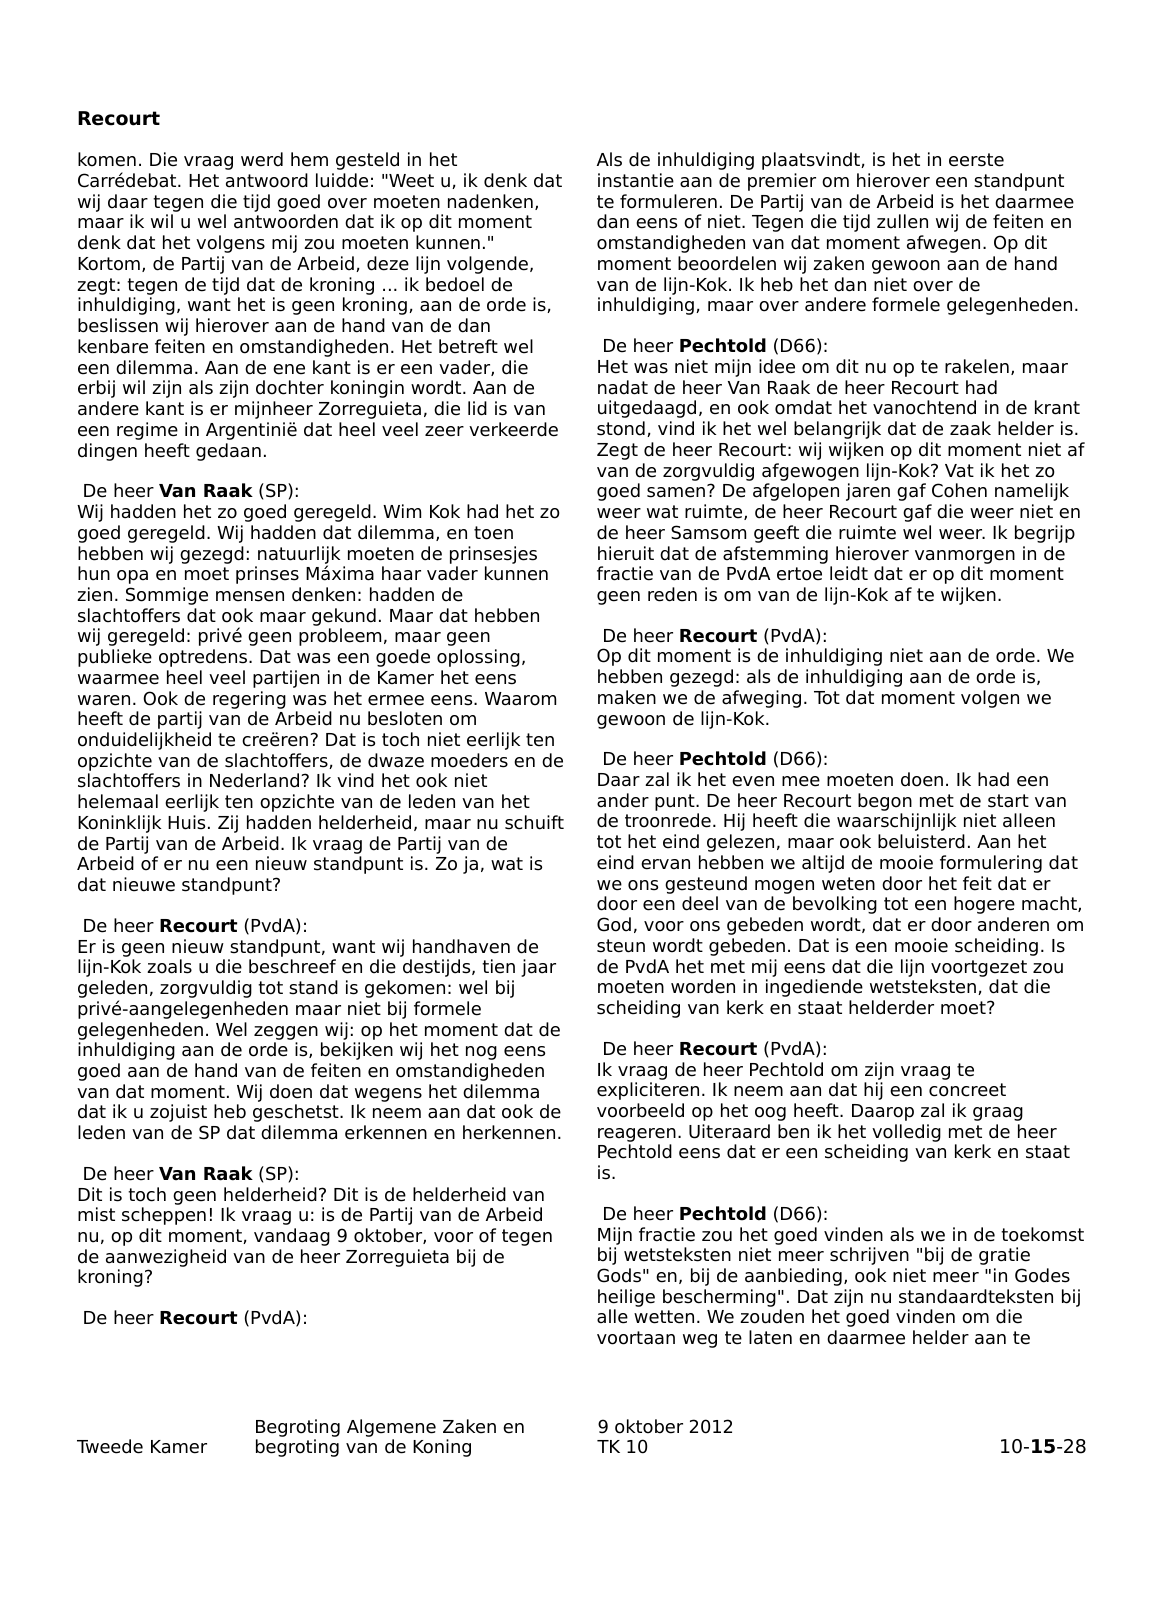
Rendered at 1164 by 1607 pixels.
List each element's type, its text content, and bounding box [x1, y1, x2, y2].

text De heer Recourt (PvdA): [596, 1039, 1087, 1059]
text Als de inhuldiging plaatsvindt, is het in eerste instantie aan de premier om hierover een standpunt te formuleren. De Partij van de Arbeid is het daarmee dan eens of niet. Tegen die tijd zullen wij de feiten en omstandigheden van dat moment afwegen. Op dit moment beoordelen wij zaken gewoon aan de hand van de lijn-Kok. Ik heb het dan niet over de inhuldiging, maar over andere formele gelegenheden. [596, 150, 1087, 316]
text De heer Recourt (PvdA): [596, 626, 1087, 646]
text Daar zal ik het even mee moeten doen. Ik had een ander punt. De heer Recourt begon met de start van de troonrede. Hij heeft die waarschijnlijk niet alleen tot het eind gelezen, maar ook beluisterd. Aan het eind ervan hebben we altijd de mooie formulering dat we ons gesteund mogen weten door het feit dat er door een deel van de bevolking tot een hogere macht, God, voor ons gebeden wordt, dat er door anderen om steun wordt gebeden. Dat is een mooie scheiding. Is de PvdA het met mij eens dat die lijn voortgezet zou moeten worden in ingediende wetsteksten, dat die scheiding van kerk en staat helderder moet? [596, 770, 1087, 1019]
text Op dit moment is de inhuldiging niet aan de orde. We hebben gezegd: als de inhuldiging aan de orde is, maken we de afweging. Tot dat moment volgen we gewoon de lijn-Kok. [596, 646, 1087, 729]
text Er is geen nieuw standpunt, want wij handhaven de lijn-Kok zoals u die beschreef en die destijds, tien jaar geleden, zorgvuldig tot stand is gekomen: wel bij privé-aangelegenheden maar niet bij formele gelegenheden. Wel zeggen wij: op het moment dat de inhuldiging aan de orde is, bekijken wij het nog eens goed aan de hand van de feiten en omstandigheden van dat moment. Wij doen dat wegens het dilemma dat ik u zojuist heb geschetst. Ik neem aan dat ook de leden van de SP dat dilemma erkennen en herkennen. [77, 936, 567, 1144]
text Dit is toch geen helderheid? Dit is de helderheid van mist scheppen! Ik vraag u: is de Partij van de Arbeid nu, op dit moment, vandaag 9 oktober, voor of tegen de aanwezigheid van de heer Zorreguieta bij de kroning? [77, 1184, 567, 1288]
text komen. Die vraag werd hem gesteld in het Carrédebat. Het antwoord luidde: "Weet u, ik denk dat wij daar tegen die tijd goed over moeten nadenken, maar ik wil u wel antwoorden dat ik op dit moment denk dat het volgens mij zou moeten kunnen." Kortom, de Partij van de Arbeid, deze lijn volgende, zegt: tegen de tijd dat de kroning ... ik bedoel de inhuldiging, want het is geen kroning, aan de orde is, beslissen wij hierover aan de hand van de dan kenbare feiten en omstandigheden. Het betreft wel een dilemma. Aan de ene kant is er een vader, die erbij wil zijn als zijn dochter koningin wordt. Aan de andere kant is er mijnheer Zorreguieta, die lid is van een regime in Argentinië dat heel veel zeer verkeerde dingen heeft gedaan. [77, 150, 567, 461]
text De heer Van Raak (SP): [77, 1164, 567, 1184]
text De heer Pechtold (D66): [596, 749, 1087, 770]
text Het was niet mijn idee om dit nu op te rakelen, maar nadat de heer Van Raak de heer Recourt had uitgedaagd, en ook omdat het vanochtend in de krant stond, vind ik het wel belangrijk dat de zaak helder is. Zegt de heer Recourt: wij wijken op dit moment niet af van de zorgvuldig afgewogen lijn-Kok? Vat ik het zo goed samen? De afgelopen jaren gaf Cohen namelijk weer wat ruimte, de heer Recourt gaf die weer niet en de heer Samsom geeft die ruimte wel weer. Ik begrijp hieruit dat de afstemming hierover vanmorgen in de fractie van de PvdA ertoe leidt dat er op dit moment geen reden is om van de lijn-Kok af te wijken. [596, 357, 1087, 606]
text De heer Pechtold (D66): [596, 1204, 1087, 1224]
text Wij hadden het zo goed geregeld. Wim Kok had het zo goed geregeld. Wij hadden dat dilemma, en toen hebben wij gezegd: natuurlijk moeten de prinsesjes hun opa en moet prinses Máxima haar vader kunnen zien. Sommige mensen denken: hadden de slachtoffers dat ook maar gekund. Maar dat hebben wij geregeld: privé geen probleem, maar geen publieke optredens. Dat was een goede oplossing, waarmee heel veel partijen in de Kamer het eens waren. Ook de regering was het ermee eens. Waarom heeft de partij van de Arbeid nu besloten om onduidelijkheid te creëren? Dat is toch niet eerlijk ten opzichte van de slachtoffers, de dwaze moeders en de slachtoffers in Nederland? Ik vind het ook niet helemaal eerlijk ten opzichte van de leden van het Koninklijk Huis. Zij hadden helderheid, maar nu schuift de Partij van de Arbeid. Ik vraag de Partij van de Arbeid of er nu een nieuw standpunt is. Zo ja, wat is dat nieuwe standpunt? [77, 502, 567, 896]
text Mijn fractie zou het goed vinden als we in de toekomst bij wetsteksten niet meer schrijven "bij de gratie Gods" en, bij de aanbieding, ook niet meer "in Godes heilige bescherming". Dat zijn nu standaardteksten bij alle wetten. We zouden het goed vinden om die voortaan weg te laten en daarmee helder aan te [596, 1224, 1087, 1349]
text De heer Pechtold (D66): [596, 336, 1087, 357]
text De heer Recourt (PvdA): [77, 916, 567, 936]
text De heer Recourt (PvdA): [77, 1308, 567, 1329]
text Ik vraag de heer Pechtold om zijn vraag te expliciteren. Ik neem aan dat hij een concreet voorbeeld op het oog heeft. Daarop zal ik graag reageren. Uiteraard ben ik het volledig met de heer Pechtold eens dat er een scheiding van kerk en staat is. [596, 1059, 1087, 1184]
text De heer Van Raak (SP): [77, 481, 567, 502]
